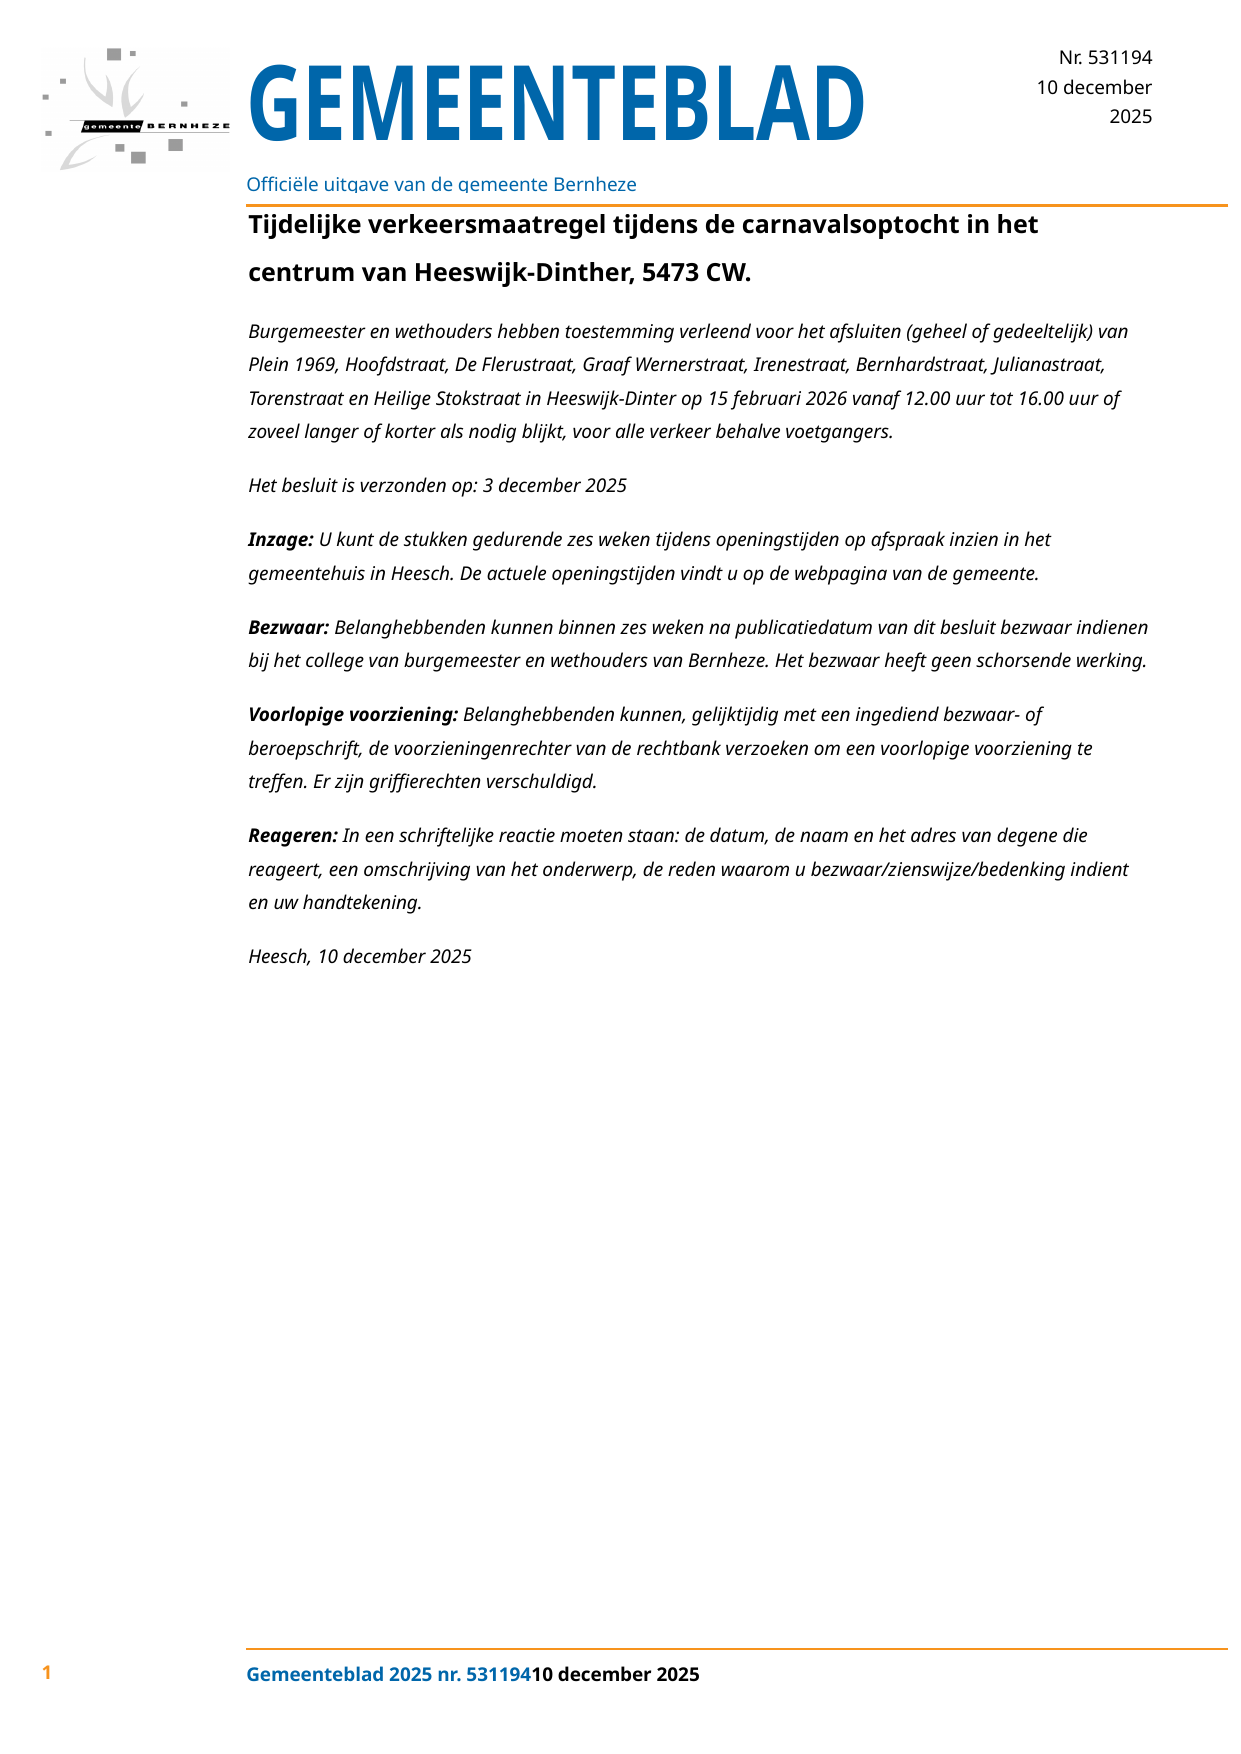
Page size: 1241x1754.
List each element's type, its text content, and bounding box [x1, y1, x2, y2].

text Heesch, 10 december 2025 [248, 943, 1152, 969]
text Reageren: In een schriftelijke reactie moeten staan: de datum, de naam en het adres van degene die reageert, een omschrijving van het onderwerp, de reden waarom u bezwaar/zienswijze/bedenking indient en uw handtekening. [248, 822, 1152, 915]
text Bezwaar: Belanghebbenden kunnen binnen zes weken na publicatiedatum van dit besluit bezwaar indienen bij het college van burgemeester en wethouders van Bernheze. Het bezwaar heeft geen schorsende werking. [248, 614, 1152, 673]
text Burgemeester en wethouders hebben toestemming verleend voor het afsluiten (geheel of gedeeltelijk) van Plein 1969, Hoofdstraat, De Flerustraat, Graaf Wernerstraat, Irenestraat, Bernhardstraat, Julianastraat, Torenstraat en Heilige Stokstraat in Heeswijk-Dinter op 15 februari 2026 vanaf 12.00 uur tot 16.00 uur of zoveel langer of korter als nodig blijkt, voor alle verkeer behalve voetgangers. [248, 318, 1152, 444]
text Het besluit is verzonden op: 3 december 2025 [248, 472, 1152, 498]
text Tijdelijke verkeersmaatregel tijdens de carnavalsoptocht in het centrum van Heeswijk-Dinther, 5473 CW. [248, 207, 1152, 288]
text Inzage: U kunt de stukken gedurende zes weken tijdens openingstijden op afspraak inzien in het gemeentehuis in Heesch. De actuele openingstijden vindt u op de webpagina van de gemeente. [248, 526, 1152, 586]
picture [41, 47, 231, 172]
text Voorlopige voorziening: Belanghebbenden kunnen, gelijktijdig met een ingediend bezwaar- of beroepschrift, de voorzieningenrechter van de rechtbank verzoeken om een voorlopige voorziening te treffen. Er zijn griffierechten verschuldigd. [248, 701, 1152, 794]
